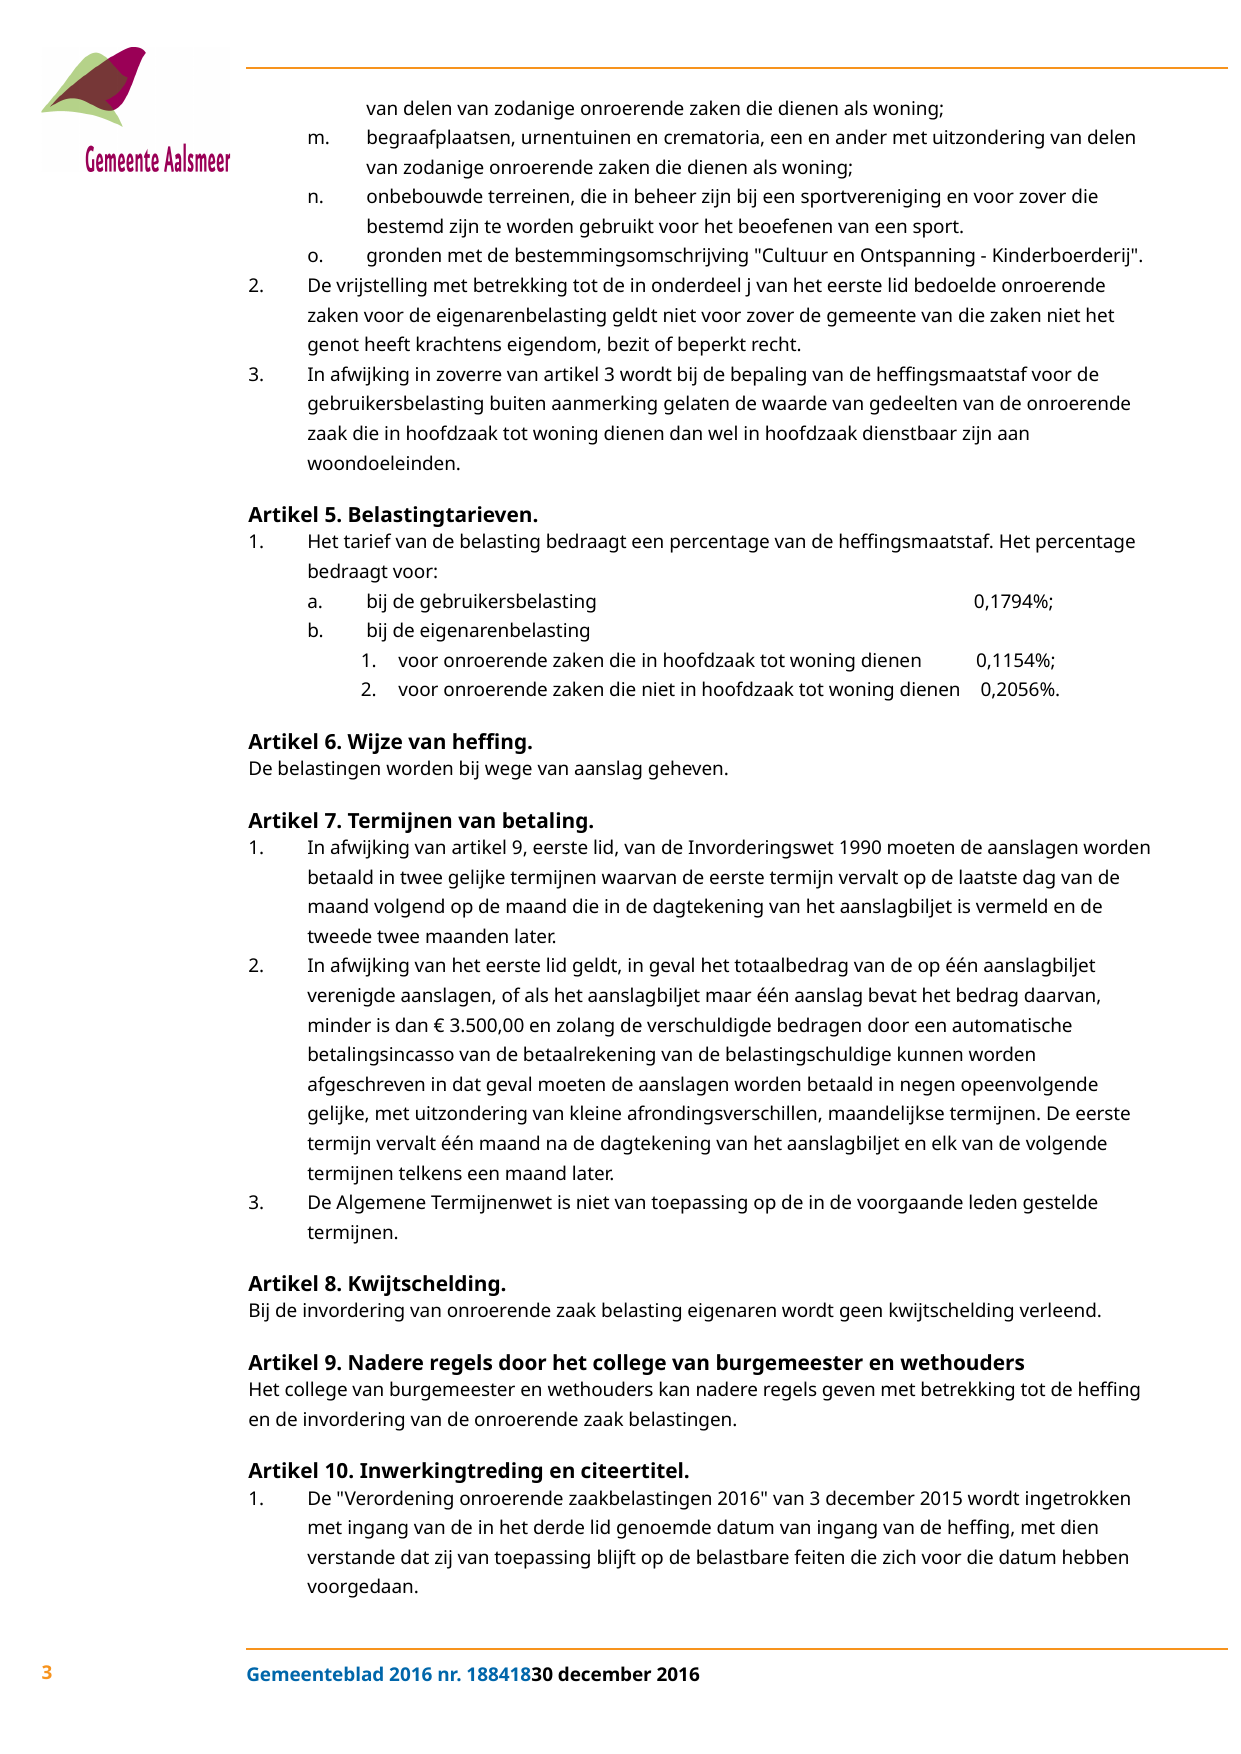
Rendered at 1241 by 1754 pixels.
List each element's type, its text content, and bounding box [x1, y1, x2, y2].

text Artikel 7. Termijnen van betaling. [248, 806, 1152, 834]
list gronden met de bestemmingsomschrijving "Cultuur en Ontspanning - Kinderboerderij". [307, 243, 1152, 268]
text Artikel 10. Inwerkingtreding en citeertitel. [248, 1457, 1152, 1485]
list De vrijstelling met betrekking tot de in onderdeel j van het eerste lid bedoelde onroerende zaken voor de eigenarenbelasting geldt niet voor zover de gemeente van die zaken niet het genot heeft krachtens eigendom, bezit of beperkt recht. [248, 272, 1152, 357]
text Artikel 8. Kwijtschelding. [248, 1269, 1152, 1298]
text Bij de invordering van onroerende zaak belasting eigenaren wordt geen kwijtschelding verleend. [248, 1298, 1152, 1323]
list In afwijking van artikel 9, eerste lid, van de Invorderingswet 1990 moeten de aanslagen worden betaald in twee gelijke termijnen waarvan de eerste termijn vervalt op de laatste dag van de maand volgend op de maand die in de dagtekening van het aanslagbiljet is vermeld en de tweede twee maanden later. [248, 834, 1152, 949]
list voor onroerende zaken die in hoofdzaak tot woning dienen 0,1154%; [361, 647, 1152, 673]
list onbebouwde terreinen, die in beheer zijn bij een sportvereniging en voor zover die bestemd zijn te worden gebruikt voor het beoefenen van een sport. [307, 183, 1152, 239]
text Artikel 6. Wijze van heffing. [248, 727, 1152, 755]
list bij de gebruikersbelasting 0,1794%; [307, 588, 1152, 613]
text Artikel 9. Nadere regels door het college van burgemeester en wethouders [248, 1348, 1152, 1377]
list bij de eigenarenbelasting [307, 617, 1152, 643]
list De "Verordening onroerende zaakbelastingen 2016" van 3 december 2015 wordt ingetrokken met ingang van de in het derde lid genoemde datum van ingang van de heffing, met dien verstande dat zij van toepassing blijft op de belastbare feiten die zich voor die datum hebben voorgedaan. [248, 1485, 1152, 1599]
picture [41, 47, 231, 172]
list Het tarief van de belasting bedraagt een percentage van de heffingsmaatstaf. Het percentage bedraagt voor: [248, 529, 1152, 584]
list voor onroerende zaken die niet in hoofdzaak tot woning dienen 0,2056%. [361, 677, 1152, 702]
list De Algemene Termijnenwet is niet van toepassing op de in de voorgaande leden gestelde termijnen. [248, 1189, 1152, 1244]
text Artikel 5. Belastingtarieven. [248, 500, 1152, 529]
list begraafplaatsen, urnentuinen en crematoria, een en ander met uitzondering van delen van zodanige onroerende zaken die dienen als woning; [307, 124, 1152, 180]
list In afwijking van het eerste lid geldt, in geval het totaalbedrag van de op één aanslagbiljet verenigde aanslagen, of als het aanslagbiljet maar één aanslag bevat het bedrag daarvan, minder is dan € 3.500,00 en zolang de verschuldigde bedragen door een automatische betalingsincasso van de betaalrekening van de belastingschuldige kunnen worden afgeschreven in dat geval moeten de aanslagen worden betaald in negen opeenvolgende gelijke, met uitzondering van kleine afrondingsverschillen, maandelijkse termijnen. De eerste termijn vervalt één maand na de dagtekening van het aanslagbiljet en elk van de volgende termijnen telkens een maand later. [248, 953, 1152, 1185]
list In afwijking in zoverre van artikel 3 wordt bij de bepaling van de heffingsmaatstaf voor de gebruikersbelasting buiten aanmerking gelaten de waarde van gedeelten van de onroerende zaak die in hoofdzaak tot woning dienen dan wel in hoofdzaak dienstbaar zijn aan woondoeleinden. [248, 361, 1152, 476]
text Het college van burgemeester en wethouders kan nadere regels geven met betrekking tot de heffing en de invordering van de onroerende zaak belastingen. [248, 1377, 1152, 1432]
list van delen van zodanige onroerende zaken die dienen als woning; [307, 95, 1152, 121]
text De belastingen worden bij wege van aanslag geheven. [248, 755, 1152, 781]
